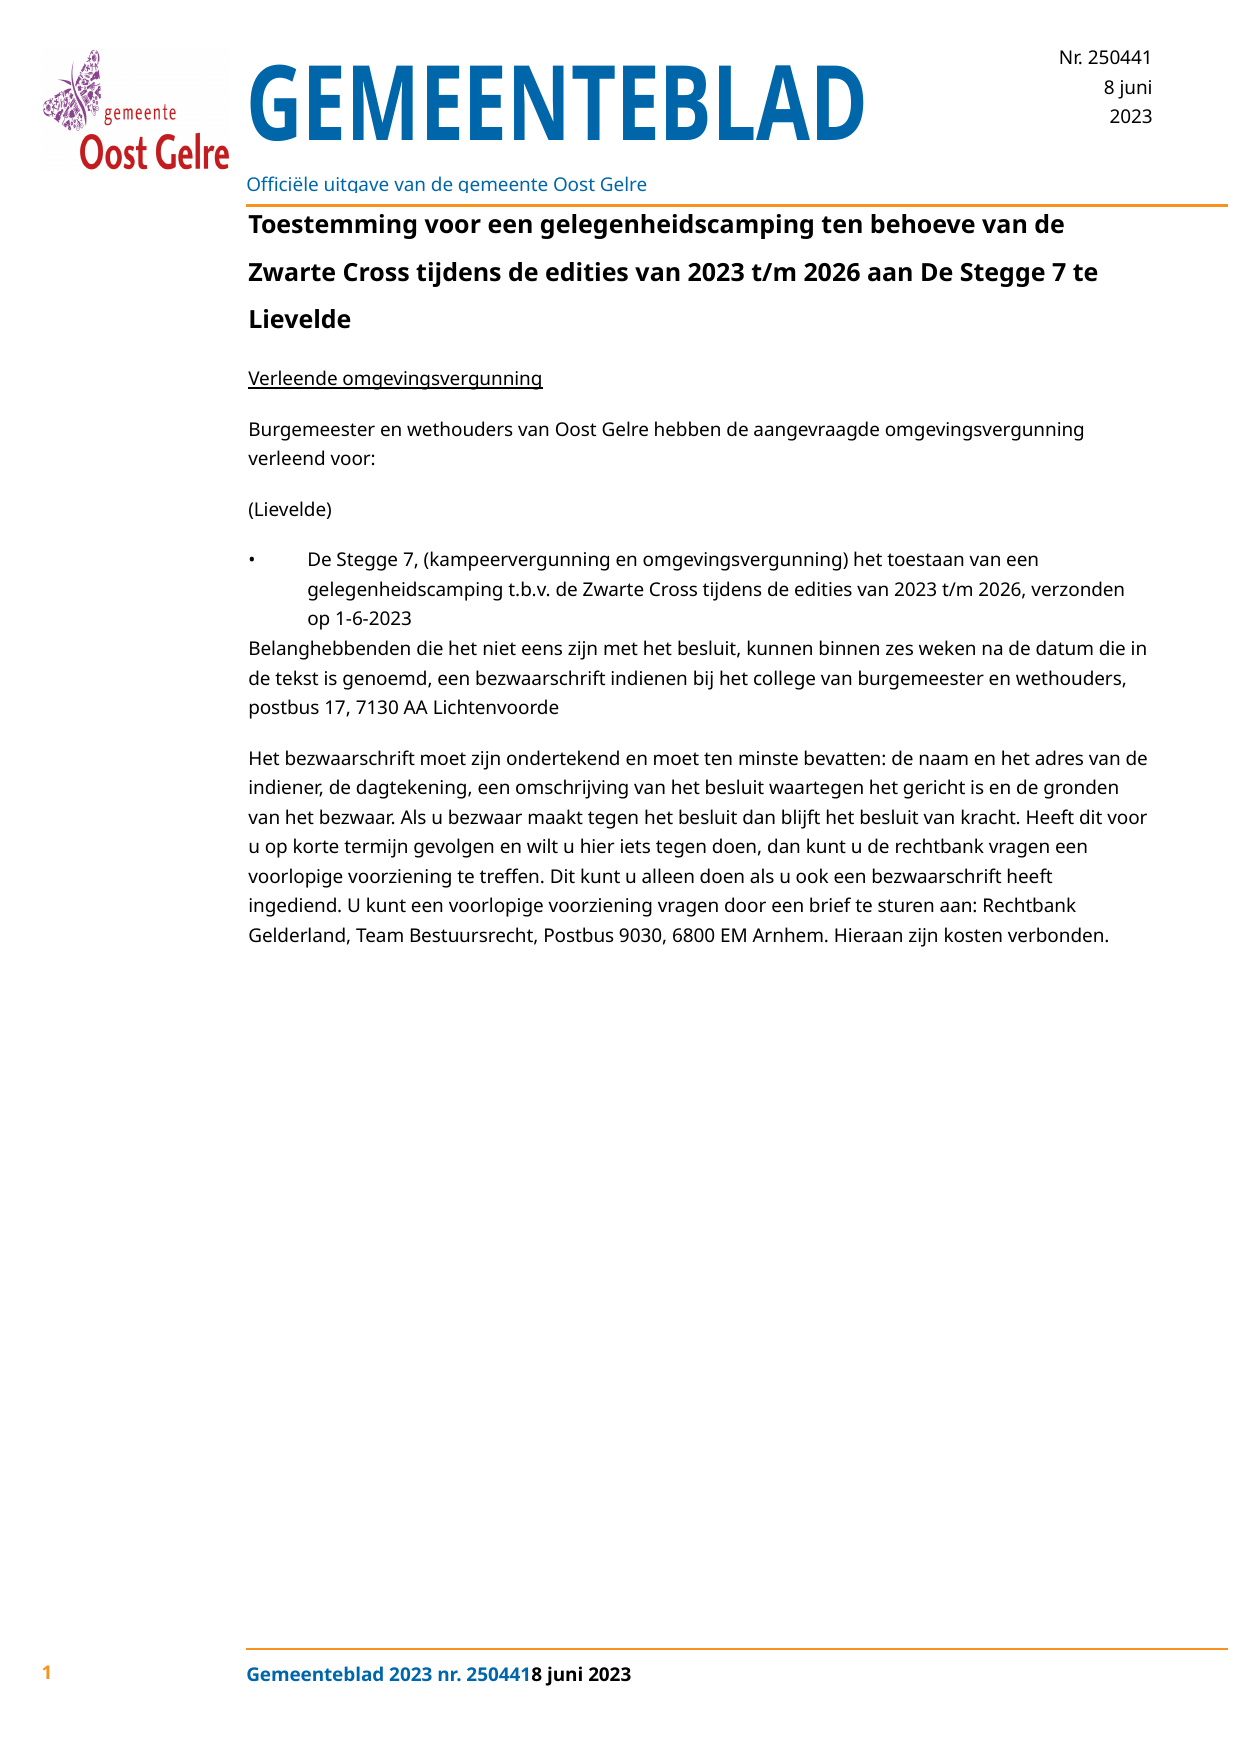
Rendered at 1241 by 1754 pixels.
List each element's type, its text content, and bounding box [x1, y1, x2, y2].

text Verleende omgevingsvergunning [248, 366, 1152, 391]
text Het bezwaarschrift moet zijn ondertekend en moet ten minste bevatten: de naam en het adres van de indiener, de dagtekening, een omschrijving van het besluit waartegen het gericht is en de gronden van het bezwaar. Als u bezwaar maakt tegen het besluit dan blijft het besluit van kracht. Heeft dit voor u op korte termijn gevolgen en wilt u hier iets tegen doen, dan kunt u de rechtbank vragen een voorlopige voorziening te treffen. Dit kunt u alleen doen als u ook een bezwaarschrift heeft ingediend. U kunt een voorlopige voorziening vragen door een brief te sturen aan: Rechtbank Gelderland, Team Bestuursrecht, Postbus 9030, 6800 EM Arnhem. Hieraan zijn kosten verbonden. [248, 745, 1152, 948]
text Belanghebbenden die het niet eens zijn met het besluit, kunnen binnen zes weken na de datum die in de tekst is genoemd, een bezwaarschrift indienen bij het college van burgemeester en wethouders, postbus 17, 7130 AA Lichtenvoorde [248, 635, 1152, 720]
text Burgemeester en wethouders van Oost Gelre hebben de aangevraagde omgevingsvergunning verleend voor: [248, 416, 1152, 471]
picture [41, 47, 231, 172]
text (Lievelde) [248, 496, 1152, 522]
text Toestemming voor een gelegenheidscamping ten behoeve van de Zwarte Cross tijdens de edities van 2023 t/m 2026 aan De Stegge 7 te Lievelde [248, 207, 1152, 336]
list De Stegge 7, (kampeervergunning en omgevingsvergunning) het toestaan van een gelegenheidscamping t.b.v. de Zwarte Cross tijdens de edities van 2023 t/m 2026, verzonden op 1-6-2023 [248, 546, 1152, 631]
